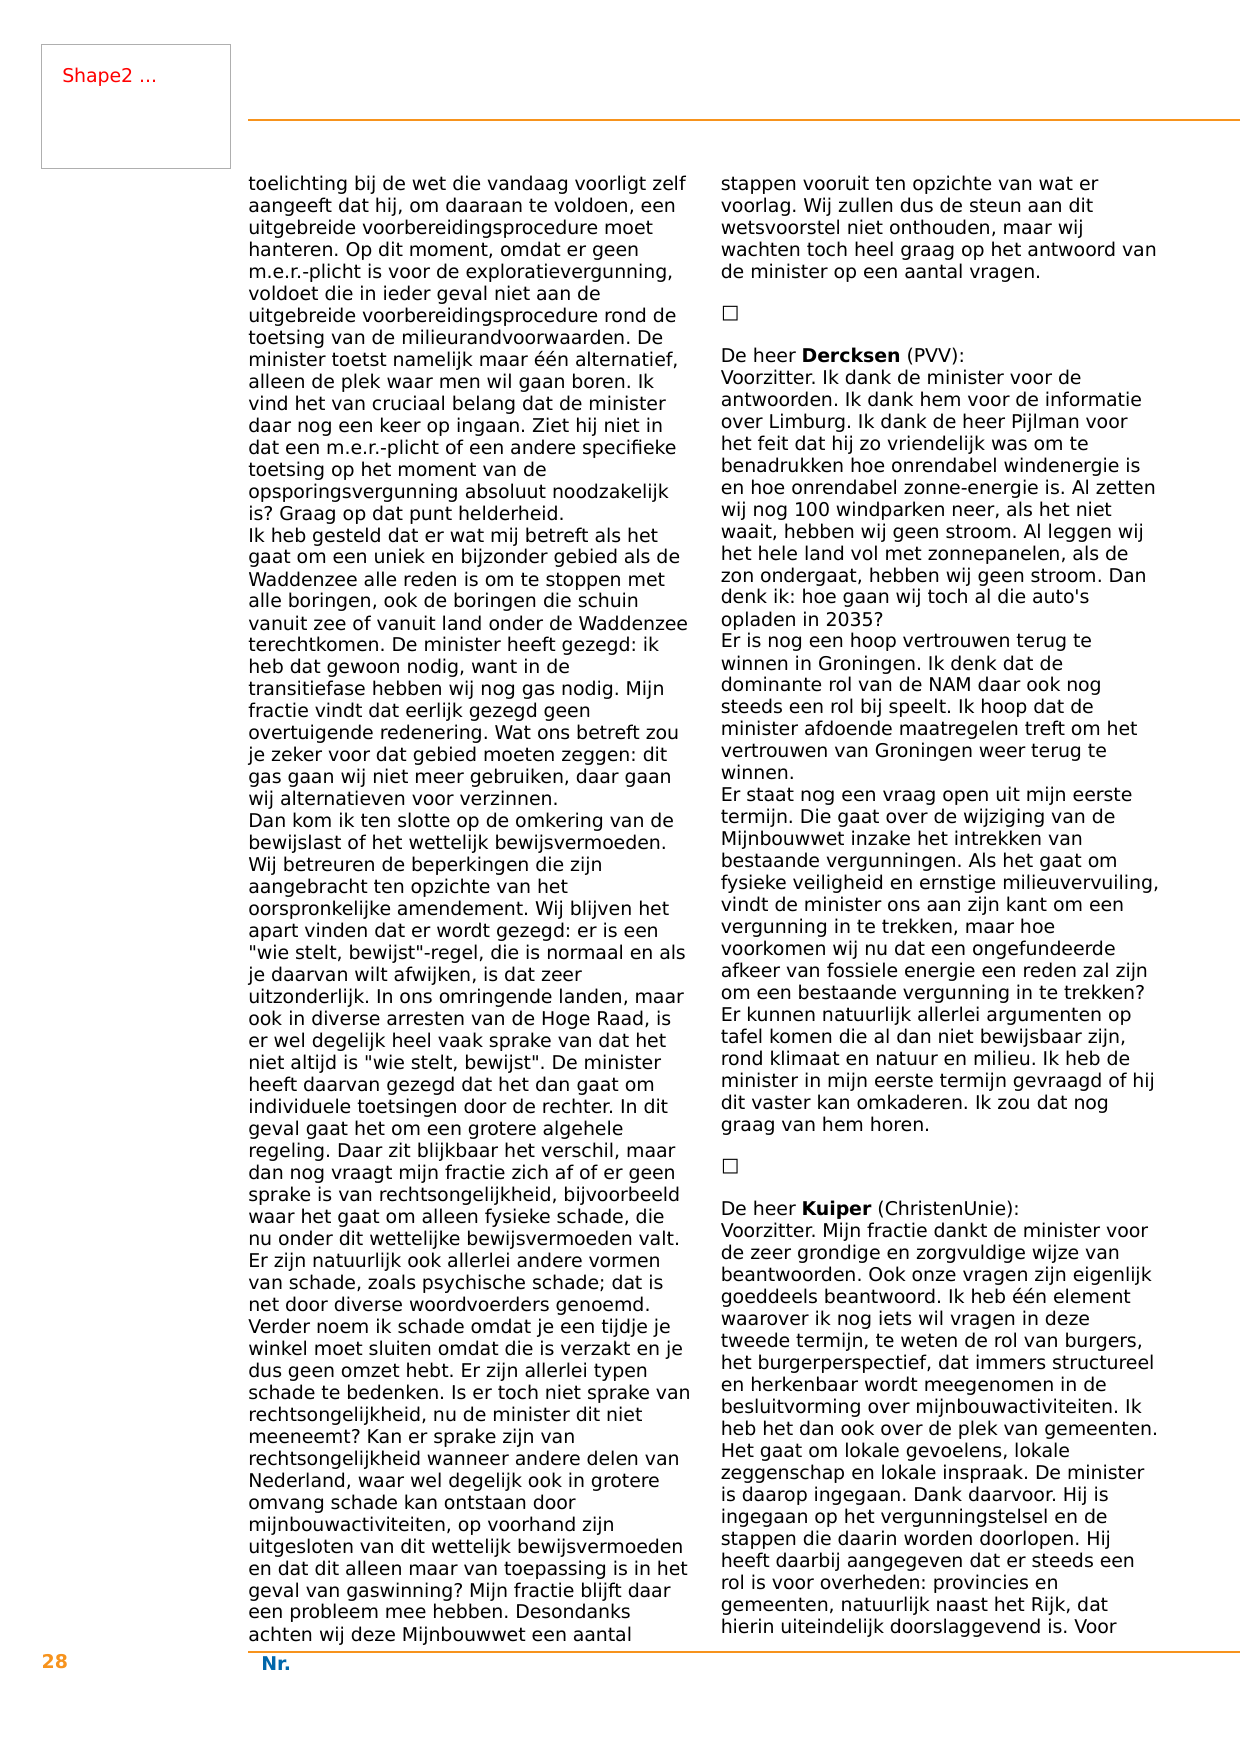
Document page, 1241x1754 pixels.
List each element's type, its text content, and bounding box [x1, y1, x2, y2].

text Er staat nog een vraag open uit mijn eerste termijn. Die gaat over de wijziging van de Mijnbouwwet inzake het intrekken van bestaande vergunningen. Als het gaat om fysieke veiligheid en ernstige milieuvervuiling, vindt de minister ons aan zijn kant om een vergunning in te trekken, maar hoe voorkomen wij nu dat een ongefundeerde afkeer van fossiele energie een reden zal zijn om een bestaande vergunning in te trekken? Er kunnen natuurlijk allerlei argumenten op tafel komen die al dan niet bewijsbaar zijn, rond klimaat en natuur en milieu. Ik heb de minister in mijn eerste termijn gevraagd of hij dit vaster kan omkaderen. Ik zou dat nog graag van hem horen. [721, 784, 1163, 1136]
text De heer Kuiper (ChristenUnie): [721, 1198, 1163, 1220]
text ⬜ [721, 303, 1163, 325]
text stappen vooruit ten opzichte van wat er voorlag. Wij zullen dus de steun aan dit wetsvoorstel niet onthouden, maar wij wachten toch heel graag op het antwoord van de minister op een aantal vragen. [721, 173, 1163, 283]
text De heer Dercksen (PVV): [721, 345, 1163, 367]
text Voorzitter. Ik dank de minister voor de antwoorden. Ik dank hem voor de informatie over Limburg. Ik dank de heer Pijlman voor het feit dat hij zo vriendelijk was om te benadrukken hoe onrendabel windenergie is en hoe onrendabel zonne-energie is. Al zetten wij nog 100 windparken neer, als het niet waait, hebben wij geen stroom. Al leggen wij het hele land vol met zonnepanelen, als de zon ondergaat, hebben wij geen stroom. Dan denk ik: hoe gaan wij toch al die auto's opladen in 2035? [721, 367, 1163, 630]
text Dan kom ik ten slotte op de omkering van de bewijslast of het wettelijk bewijsvermoeden. Wij betreuren de beperkingen die zijn aangebracht ten opzichte van het oorspronkelijke amendement. Wij blijven het apart vinden dat er wordt gezegd: er is een "wie stelt, bewijst"-regel, die is normaal en als je daarvan wilt afwijken, is dat zeer uitzonderlijk. In ons omringende landen, maar ook in diverse arresten van de Hoge Raad, is er wel degelijk heel vaak sprake van dat het niet altijd is "wie stelt, bewijst". De minister heeft daarvan gezegd dat het dan gaat om individuele toetsingen door de rechter. In dit geval gaat het om een grotere algehele regeling. Daar zit blijkbaar het verschil, maar dan nog vraagt mijn fractie zich af of er geen sprake is van rechtsongelijkheid, bijvoorbeeld waar het gaat om alleen fysieke schade, die nu onder dit wettelijke bewijsvermoeden valt. Er zijn natuurlijk ook allerlei andere vormen van schade, zoals psychische schade; dat is net door diverse woordvoerders genoemd. Verder noem ik schade omdat je een tijdje je winkel moet sluiten omdat die is verzakt en je dus geen omzet hebt. Er zijn allerlei typen schade te bedenken. Is er toch niet sprake van rechtsongelijkheid, nu de minister dit niet meeneemt? Kan er sprake zijn van rechtsongelijkheid wanneer andere delen van Nederland, waar wel degelijk ook in grotere omvang schade kan ontstaan door mijnbouwactiviteiten, op voorhand zijn uitgesloten van dit wettelijk bewijsvermoeden en dat dit alleen maar van toepassing is in het geval van gaswinning? Mijn fractie blijft daar een probleem mee hebben. Desondanks achten wij deze Mijnbouwwet een aantal [248, 810, 691, 1645]
text Ik heb gesteld dat er wat mij betreft als het gaat om een uniek en bijzonder gebied als de Waddenzee alle reden is om te stoppen met alle boringen, ook de boringen die schuin vanuit zee of vanuit land onder de Waddenzee terechtkomen. De minister heeft gezegd: ik heb dat gewoon nodig, want in de transitiefase hebben wij nog gas nodig. Mijn fractie vindt dat eerlijk gezegd geen overtuigende redenering. Wat ons betreft zou je zeker voor dat gebied moeten zeggen: dit gas gaan wij niet meer gebruiken, daar gaan wij alternatieven voor verzinnen. [248, 524, 691, 810]
text Voorzitter. Mijn fractie dankt de minister voor de zeer grondige en zorgvuldige wijze van beantwoorden. Ook onze vragen zijn eigenlijk goeddeels beantwoord. Ik heb één element waarover ik nog iets wil vragen in deze tweede termijn, te weten de rol van burgers, het burgerperspectief, dat immers structureel en herkenbaar wordt meegenomen in de besluitvorming over mijnbouwactiviteiten. Ik heb het dan ook over de plek van gemeenten. Het gaat om lokale gevoelens, lokale zeggenschap en lokale inspraak. De minister is daarop ingegaan. Dank daarvoor. Hij is ingegaan op het vergunningstelsel en de stappen die daarin worden doorlopen. Hij heeft daarbij aangegeven dat er steeds een rol is voor overheden: provincies en gemeenten, natuurlijk naast het Rijk, dat hierin uiteindelijk doorslaggevend is. Voor [721, 1220, 1163, 1637]
text toelichting bij de wet die vandaag voorligt zelf aangeeft dat hij, om daaraan te voldoen, een uitgebreide voorbereidingsprocedure moet hanteren. Op dit moment, omdat er geen m.e.r.-plicht is voor de exploratievergunning, voldoet die in ieder geval niet aan de uitgebreide voorbereidingsprocedure rond de toetsing van de milieurandvoorwaarden. De minister toetst namelijk maar één alternatief, alleen de plek waar men wil gaan boren. Ik vind het van cruciaal belang dat de minister daar nog een keer op ingaan. Ziet hij niet in dat een m.e.r.-plicht of een andere specifieke toetsing op het moment van de opsporingsvergunning absoluut noodzakelijk is? Graag op dat punt helderheid. [248, 173, 691, 524]
text ⬜ [721, 1156, 1163, 1178]
text Er is nog een hoop vertrouwen terug te winnen in Groningen. Ik denk dat de dominante rol van de NAM daar ook nog steeds een rol bij speelt. Ik hoop dat de minister afdoende maatregelen treft om het vertrouwen van Groningen weer terug te winnen. [721, 630, 1163, 784]
